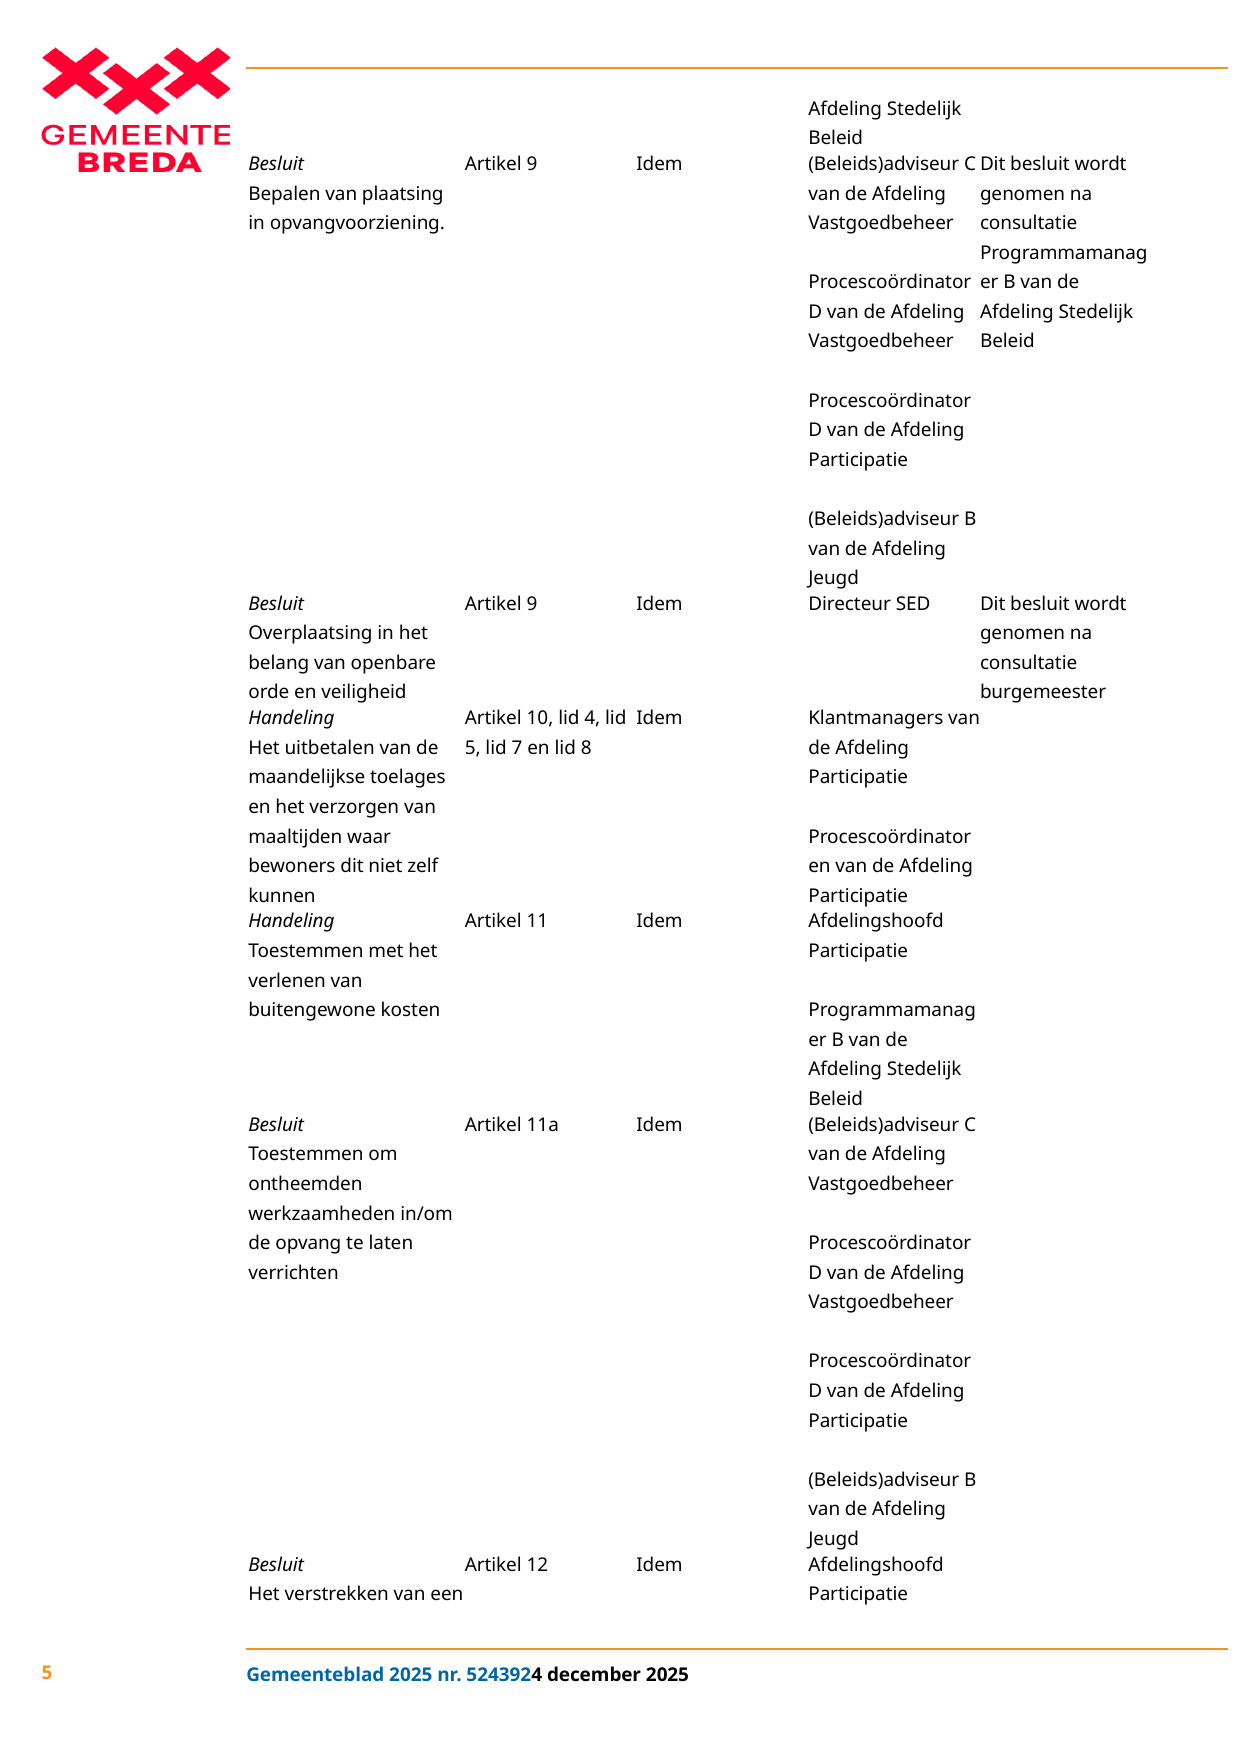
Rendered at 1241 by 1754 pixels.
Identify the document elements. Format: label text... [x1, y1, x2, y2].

table_cell [980, 705, 1152, 908]
table_cell Artikel 9 [465, 150, 636, 590]
table_cell Afdeling Stedelijk Beleid [808, 95, 980, 150]
table_cell Artikel 10, lid 4, lid 5, lid 7 en lid 8 [465, 705, 636, 908]
table_cell Afdelingshoofd Participatie Programmamanager B van de Afdeling Stedelijk Beleid [808, 908, 980, 1111]
table_cell [248, 95, 464, 150]
table_cell (Beleids)adviseur C van de Afdeling Vastgoedbeheer Procescoördinator D van de Afdeling Vastgoedbeheer Procescoördinator D van de Afdeling Participatie (Beleids)adviseur B van de Afdeling Jeugd [808, 150, 980, 590]
table_cell Besluit Het verstrekken van een [248, 1551, 464, 1606]
table_cell Artikel 11a [465, 1111, 636, 1551]
picture [41, 47, 231, 172]
table_cell [980, 95, 1152, 150]
table_cell [465, 95, 636, 150]
table_cell Handeling Het uitbetalen van de maandelijkse toelages en het verzorgen van maaltijden waar bewoners dit niet zelf kunnen [248, 705, 464, 908]
table_cell Besluit Bepalen van plaatsing in opvangvoorziening. [248, 150, 464, 590]
table_cell Idem [636, 1551, 808, 1606]
table_cell [636, 95, 808, 150]
table_cell Besluit Overplaatsing in het belang van openbare orde en veiligheid [248, 590, 464, 704]
table_cell Artikel 11 [465, 908, 636, 1111]
table_cell Idem [636, 150, 808, 590]
table_cell Artikel 12 [465, 1551, 636, 1606]
table_cell [980, 1111, 1152, 1551]
table_cell [980, 908, 1152, 1111]
table_cell Idem [636, 705, 808, 908]
table_cell Afdelingshoofd Participatie [808, 1551, 980, 1606]
table_cell [980, 1551, 1152, 1606]
table_cell Handeling Toestemmen met het verlenen van buitengewone kosten [248, 908, 464, 1111]
table_cell Dit besluit wordt genomen na consultatie Programmamanager B van de Afdeling Stedelijk Beleid [980, 150, 1152, 590]
table_cell Idem [636, 908, 808, 1111]
table_cell Dit besluit wordt genomen na consultatie burgemeester [980, 590, 1152, 704]
table_cell Klantmanagers van de Afdeling Participatie Procescoördinatoren van de Afdeling Participatie [808, 705, 980, 908]
table_cell Artikel 9 [465, 590, 636, 704]
table_cell Besluit Toestemmen om ontheemden werkzaamheden in/om de opvang te laten verrichten [248, 1111, 464, 1551]
table_cell (Beleids)adviseur C van de Afdeling Vastgoedbeheer Procescoördinator D van de Afdeling Vastgoedbeheer Procescoördinator D van de Afdeling Participatie (Beleids)adviseur B van de Afdeling Jeugd [808, 1111, 980, 1551]
table_cell Idem [636, 590, 808, 704]
table_cell Idem [636, 1111, 808, 1551]
table_cell Directeur SED [808, 590, 980, 704]
